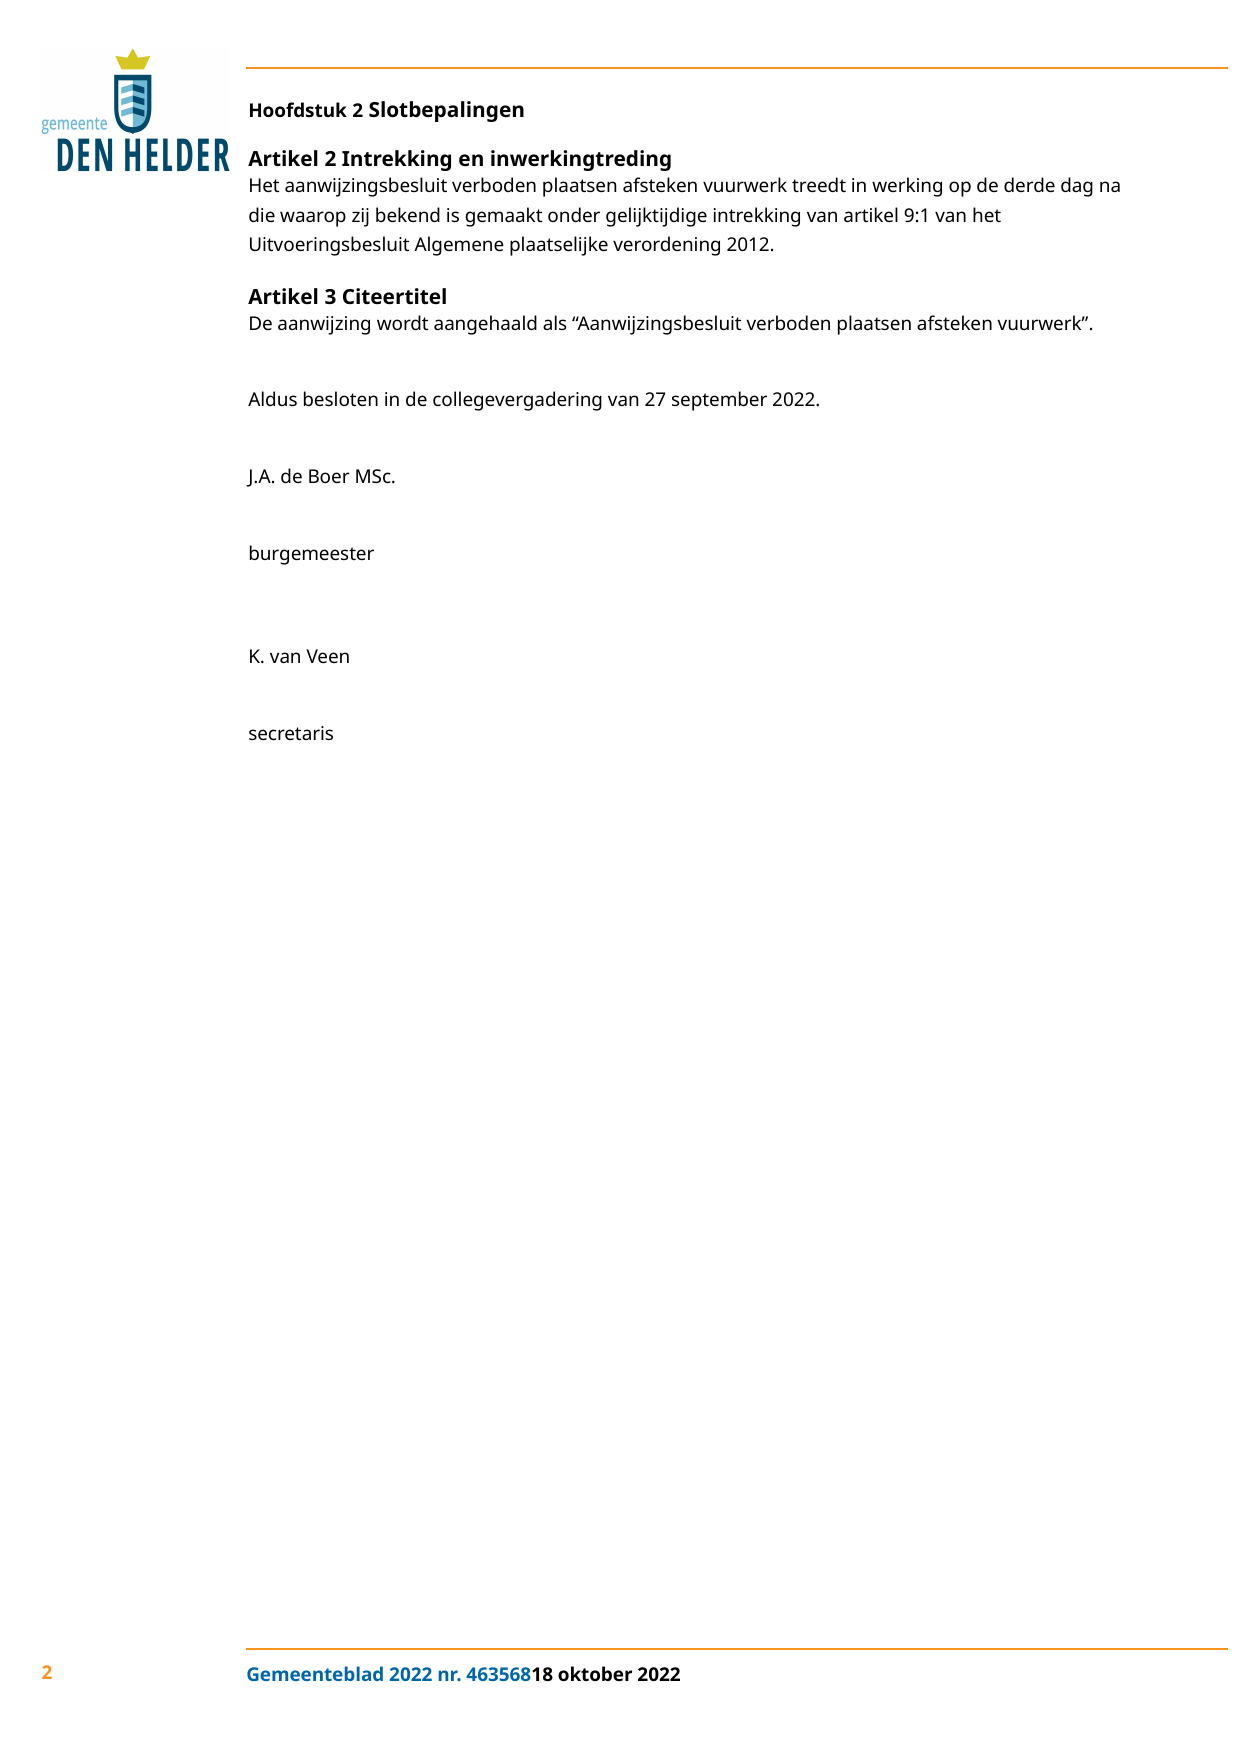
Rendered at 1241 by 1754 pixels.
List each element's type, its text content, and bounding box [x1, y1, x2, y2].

text K. van Veen [248, 643, 1152, 669]
text De aanwijzing wordt aangehaald als “Aanwijzingsbesluit verboden plaatsen afsteken vuurwerk”. [248, 311, 1152, 336]
picture [182, 144, 187, 165]
picture [63, 144, 68, 165]
picture [130, 157, 135, 172]
text Hoofdstuk 2 Slotbepalingen [248, 95, 1152, 123]
text burgemeester [248, 540, 1152, 566]
text J.A. de Boer MSc. [248, 463, 1152, 489]
text Aldus besloten in de collegevergadering van 27 september 2022. [248, 386, 1152, 411]
text Het aanwijzingsbesluit verboden plaatsen afsteken vuurwerk treedt in werking op de derde dag na die waarop zij bekend is gemaakt onder gelijktijdige intrekking van artikel 9:1 van het Uitvoeringsbesluit Algemene plaatselijke verordening 2012. [248, 172, 1152, 257]
picture [220, 160, 224, 172]
picture [100, 154, 106, 172]
text Artikel 3 Citeertitel [248, 282, 1152, 311]
text Artikel 2 Intrekking en inwerkingtreding [248, 144, 1152, 172]
picture [41, 47, 231, 172]
text secretaris [248, 720, 1152, 746]
